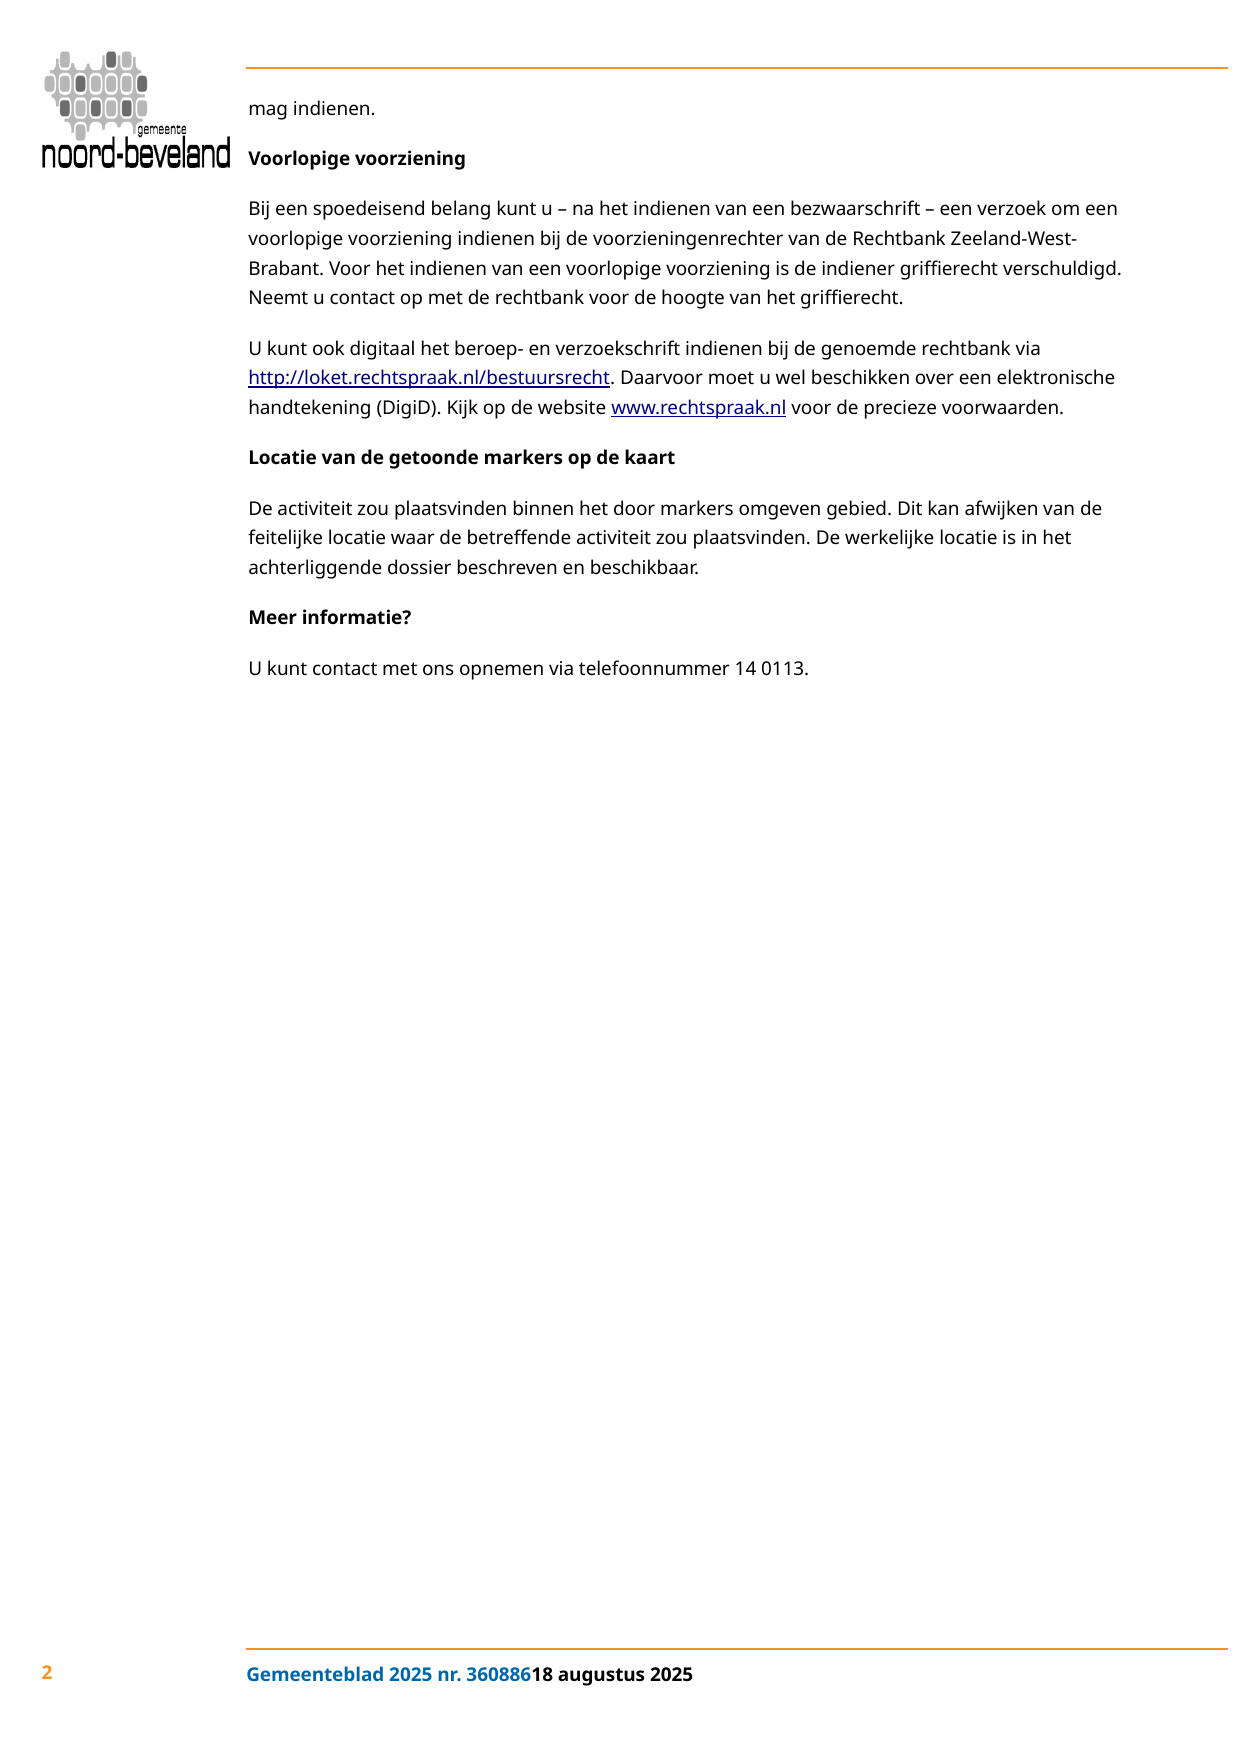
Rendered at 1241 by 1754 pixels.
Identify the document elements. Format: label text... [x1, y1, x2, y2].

text Voorlopige voorziening [248, 145, 1152, 171]
text Locatie van de getoonde markers op de kaart [248, 444, 1152, 470]
text U kunt contact met ons opnemen via telefoonnummer 14 0113. [248, 655, 1152, 681]
text Meer informatie? [248, 604, 1152, 630]
text U kunt ook digitaal het beroep- en verzoekschrift indienen bij de genoemde rechtbank via http://loket.rechtspraak.nl/bestuursrecht. Daarvoor moet u wel beschikken over een elektronische handtekening (DigiD). Kijk op de website www.rechtspraak.nl voor de precieze voorwaarden. [248, 335, 1152, 420]
picture [41, 47, 231, 172]
text mag indienen. [248, 95, 1152, 121]
text Bij een spoedeisend belang kunt u – na het indienen van een bezwaarschrift – een verzoek om een voorlopige voorziening indienen bij de voorzieningenrechter van de Rechtbank Zeeland-West-Brabant. Voor het indienen van een voorlopige voorziening is de indiener griffierecht verschuldigd. Neemt u contact op met de rechtbank voor de hoogte van het griffierecht. [248, 196, 1152, 310]
text De activiteit zou plaatsvinden binnen het door markers omgeven gebied. Dit kan afwijken van de feitelijke locatie waar de betreffende activiteit zou plaatsvinden. De werkelijke locatie is in het achterliggende dossier beschreven en beschikbaar. [248, 495, 1152, 580]
